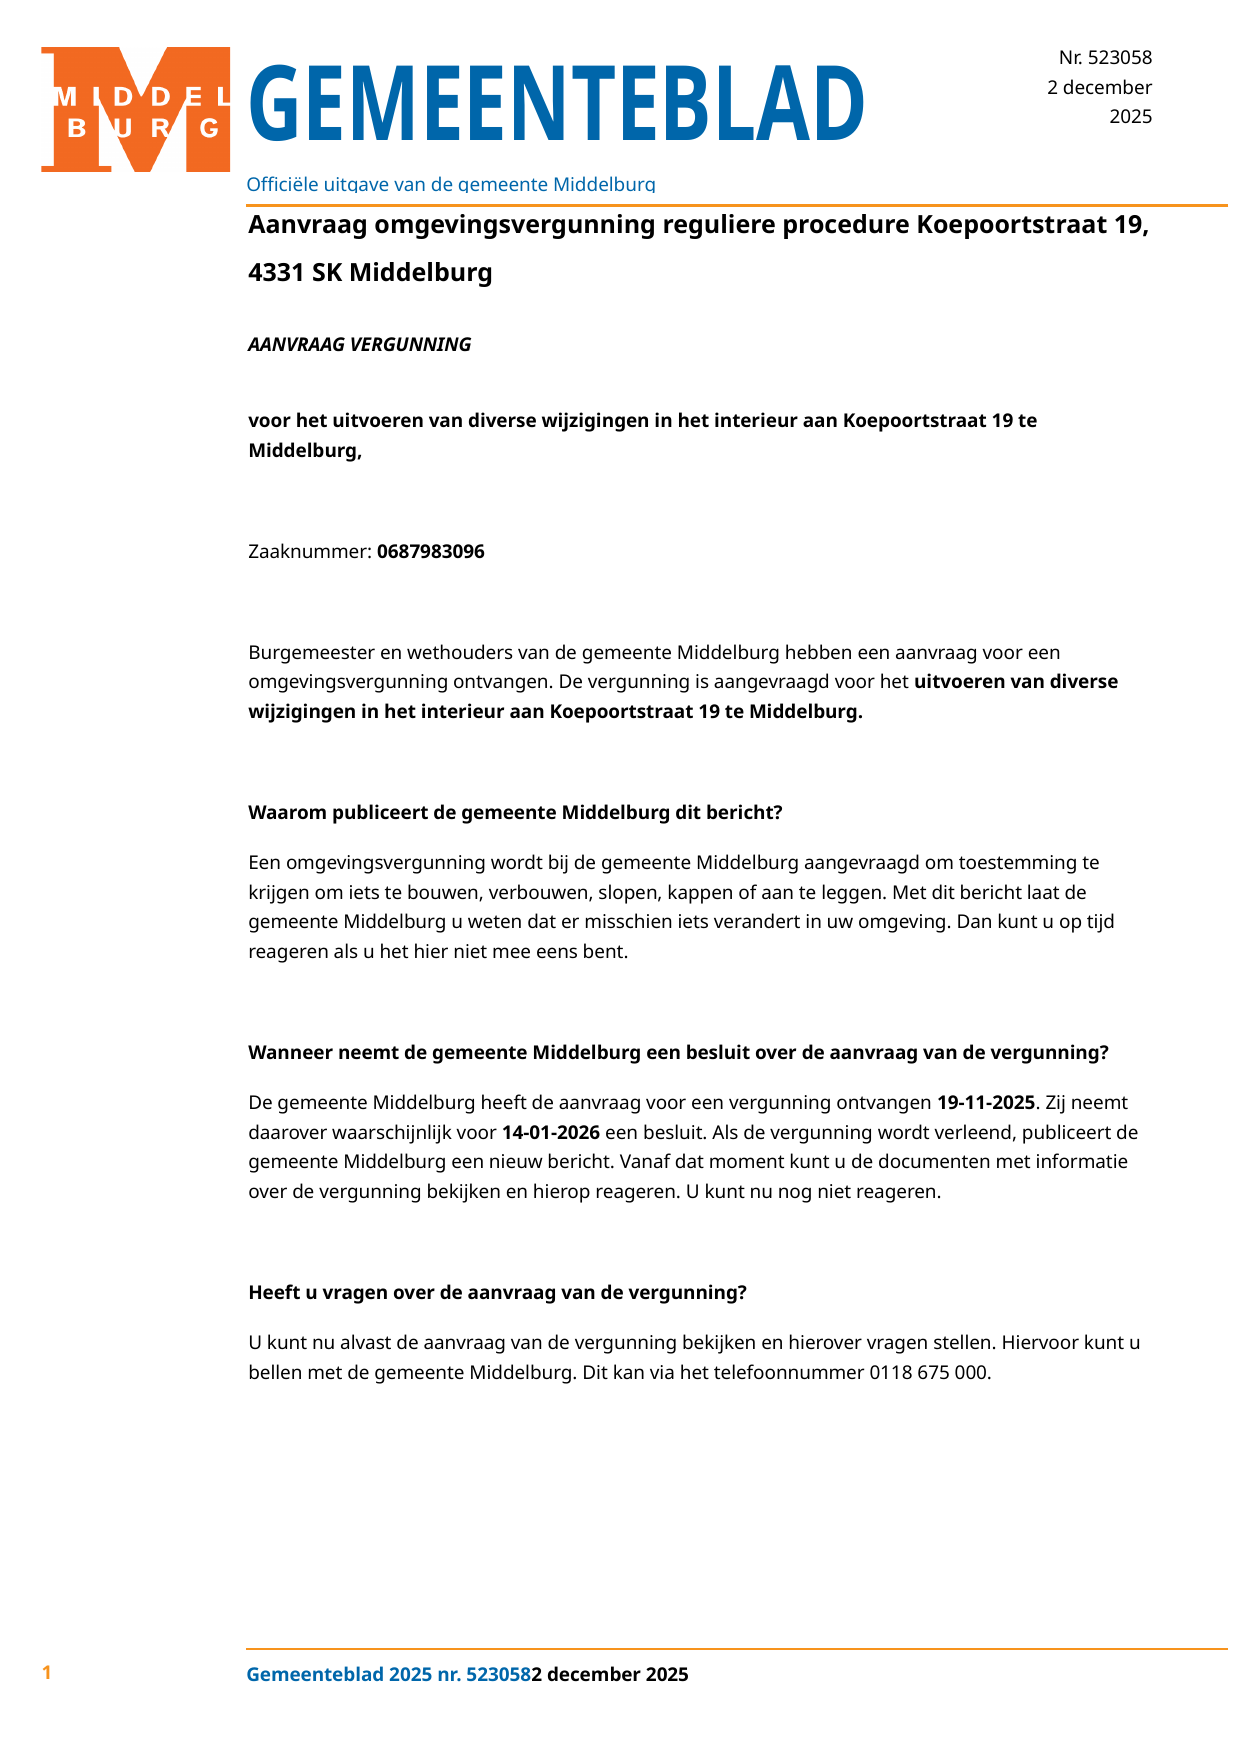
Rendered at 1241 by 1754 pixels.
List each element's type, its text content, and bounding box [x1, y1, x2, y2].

text Aanvraag omgevingsvergunning reguliere procedure Koepoortstraat 19, 4331 SK Middelburg [248, 207, 1152, 288]
text De gemeente Middelburg heeft de aanvraag voor een vergunning ontvangen 19-11-2025. Zij neemt daarover waarschijnlijk voor 14-01-2026 een besluit. Als de vergunning wordt verleend, publiceert de gemeente Middelburg een nieuw bericht. Vanaf dat moment kunt u de documenten met informatie over de vergunning bekijken en hierop reageren. U kunt nu nog niet reageren. [248, 1089, 1152, 1204]
picture [41, 47, 231, 172]
text Waarom publiceert de gemeente Middelburg dit bericht? [248, 799, 1152, 824]
text Zaaknummer: 0687983096 [248, 538, 1152, 564]
text voor het uitvoeren van diverse wijzigingen in het interieur aan Koepoortstraat 19 te Middelburg, [248, 408, 1152, 463]
text AANVRAAG VERGUNNING [248, 331, 1152, 357]
text Burgemeester en wethouders van de gemeente Middelburg hebben een aanvraag voor een omgevingsvergunning ontvangen. De vergunning is aangevraagd voor het uitvoeren van diverse wijzigingen in het interieur aan Koepoortstraat 19 te Middelburg. [248, 639, 1152, 724]
text U kunt nu alvast de aanvraag van de vergunning bekijken en hierover vragen stellen. Hiervoor kunt u bellen met de gemeente Middelburg. Dit kan via het telefoonnummer 0118 675 000. [248, 1329, 1152, 1384]
text Wanneer neemt de gemeente Middelburg een besluit over de aanvraag van de vergunning? [248, 1039, 1152, 1064]
text Heeft u vragen over de aanvraag van de vergunning? [248, 1279, 1152, 1304]
text Een omgevingsvergunning wordt bij de gemeente Middelburg aangevraagd om toestemming te krijgen om iets te bouwen, verbouwen, slopen, kappen of aan te leggen. Met dit bericht laat de gemeente Middelburg u weten dat er misschien iets verandert in uw omgeving. Dan kunt u op tijd reageren als u het hier niet mee eens bent. [248, 849, 1152, 964]
